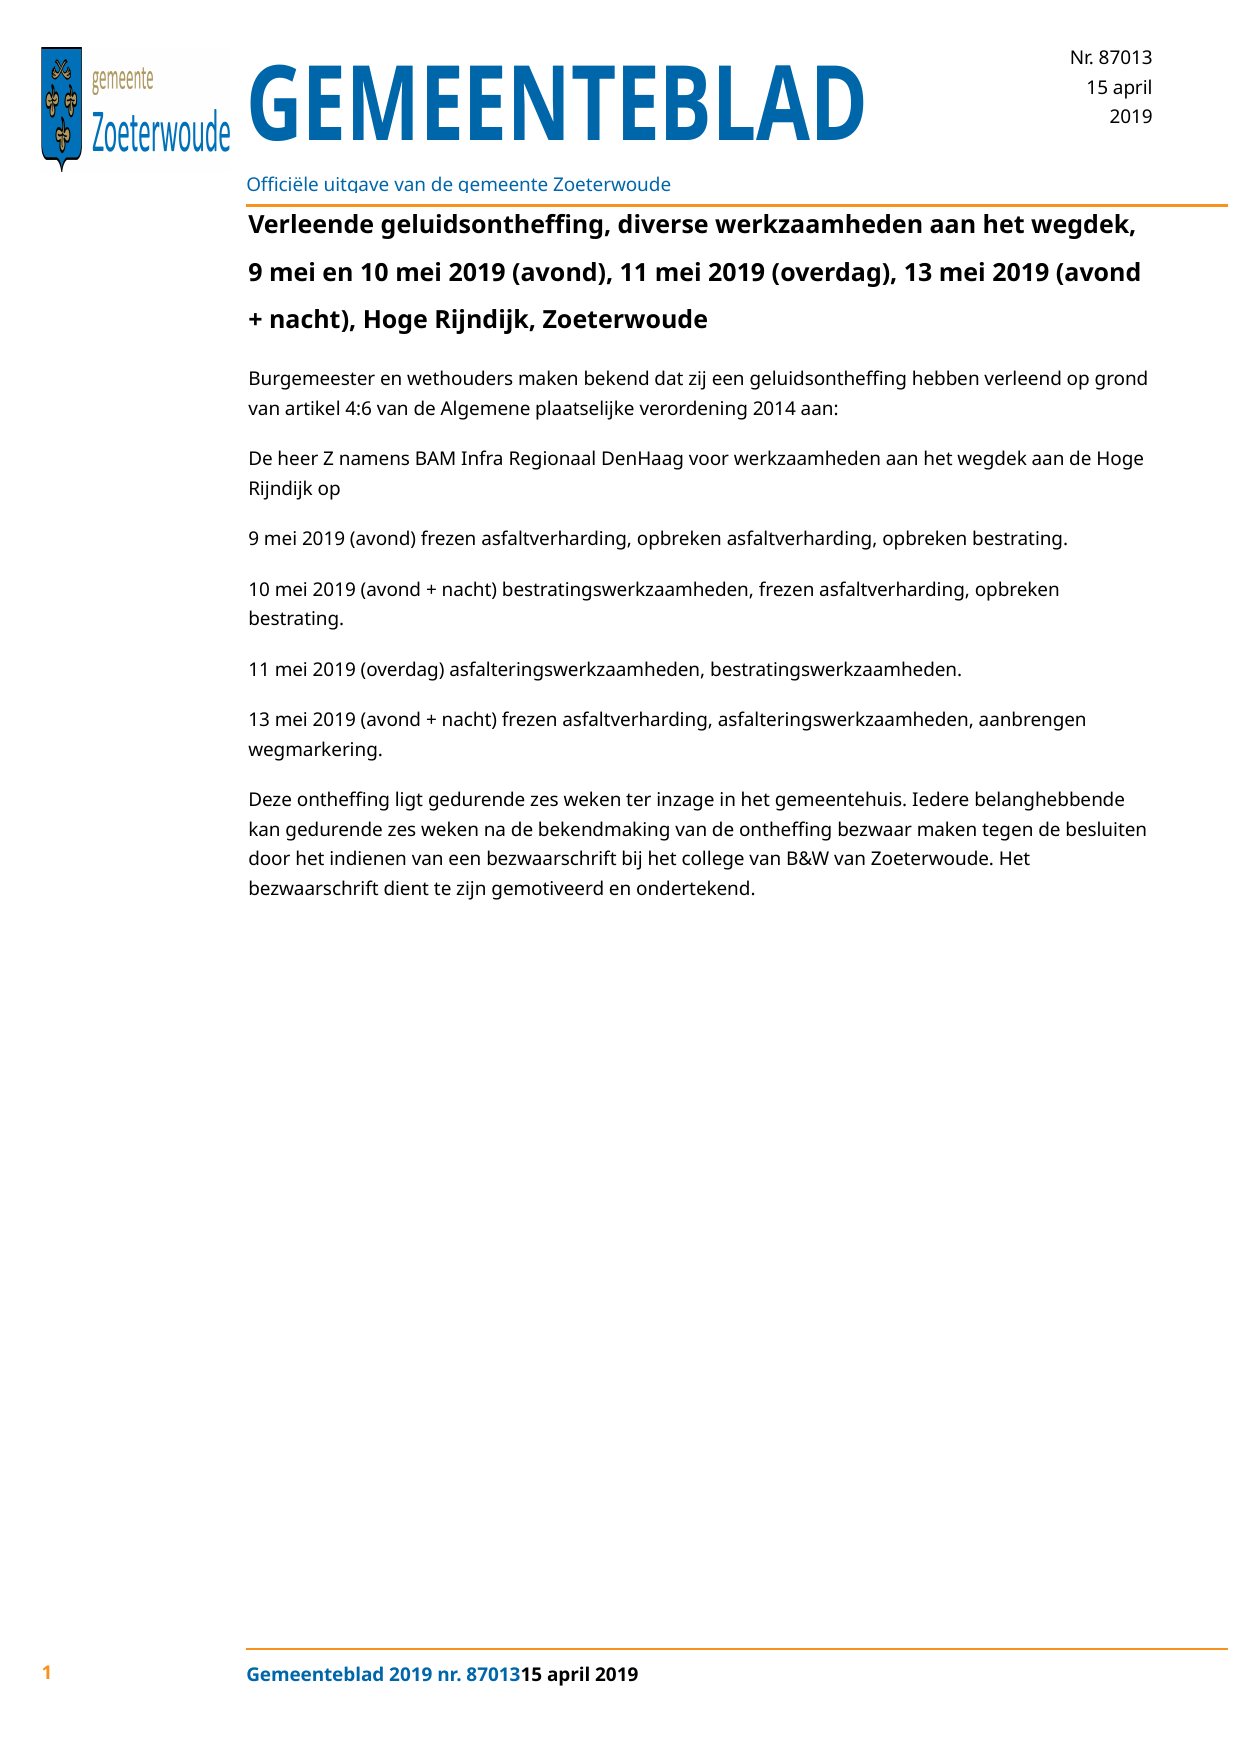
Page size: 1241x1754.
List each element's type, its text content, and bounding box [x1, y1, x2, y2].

text Verleende geluidsontheffing, diverse werkzaamheden aan het wegdek, 9 mei en 10 mei 2019 (avond), 11 mei 2019 (overdag), 13 mei 2019 (avond + nacht), Hoge Rijndijk, Zoeterwoude [248, 207, 1152, 336]
text Deze ontheffing ligt gedurende zes weken ter inzage in het gemeentehuis. Iedere belanghebbende kan gedurende zes weken na de bekendmaking van de ontheffing bezwaar maken tegen de besluiten door het indienen van een bezwaarschrift bij het college van B&W van Zoeterwoude. Het bezwaarschrift dient te zijn gemotiveerd en ondertekend. [248, 786, 1152, 901]
text De heer Z namens BAM Infra Regionaal DenHaag voor werkzaamheden aan het wegdek aan de Hoge Rijndijk op [248, 446, 1152, 501]
text Burgemeester en wethouders maken bekend dat zij een geluidsontheffing hebben verleend op grond van artikel 4:6 van de Algemene plaatselijke verordening 2014 aan: [248, 366, 1152, 421]
picture [41, 47, 231, 172]
text 11 mei 2019 (overdag) asfalteringswerkzaamheden, bestratingswerkzaamheden. [248, 656, 1152, 682]
text 9 mei 2019 (avond) frezen asfaltverharding, opbreken asfaltverharding, opbreken bestrating. [248, 526, 1152, 551]
text 10 mei 2019 (avond + nacht) bestratingswerkzaamheden, frezen asfaltverharding, opbreken bestrating. [248, 576, 1152, 631]
text 13 mei 2019 (avond + nacht) frezen asfaltverharding, asfalteringswerkzaamheden, aanbrengen wegmarkering. [248, 706, 1152, 762]
